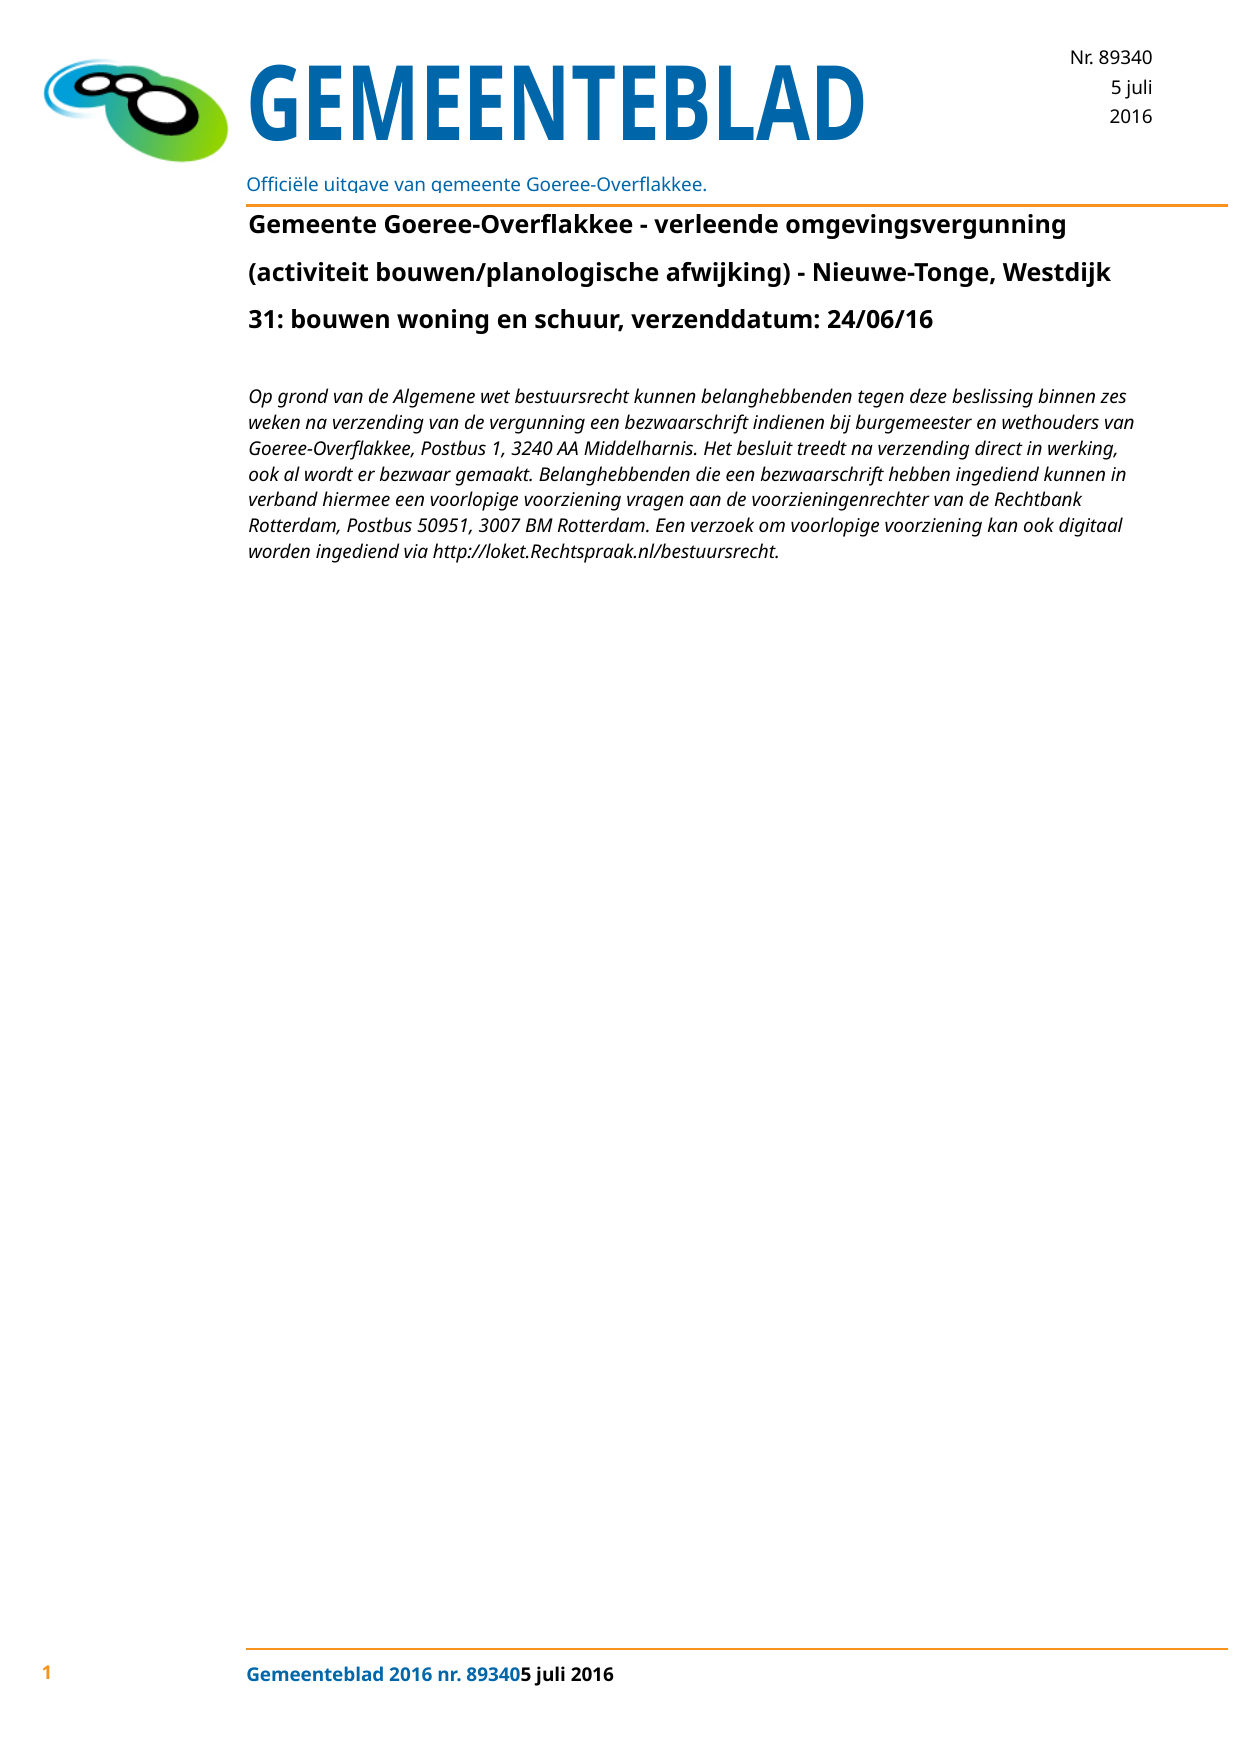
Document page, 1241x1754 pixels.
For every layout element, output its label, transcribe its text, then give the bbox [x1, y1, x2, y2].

text Op grond van de Algemene wet bestuursrecht kunnen belanghebbenden tegen deze beslissing binnen zes weken na verzending van de vergunning een bezwaarschrift indienen bij burgemeester en wethouders van Goeree-Overflakkee, Postbus 1, 3240 AA Middelharnis. Het besluit treedt na verzending direct in werking, ook al wordt er bezwaar gemaakt. Belanghebbenden die een bezwaarschrift hebben ingediend kunnen in verband hiermee een voorlopige voorziening vragen aan de voorzieningenrechter van de Rechtbank Rotterdam, Postbus 50951, 3007 BM Rotterdam. Een verzoek om voorlopige voorziening kan ook digitaal worden ingediend via http://loket.Rechtspraak.nl/bestuursrecht. [248, 384, 1152, 564]
text Gemeente Goeree-Overflakkee - verleende omgevingsvergunning (activiteit bouwen/planologische afwijking) - Nieuwe-Tonge, Westdijk 31: bouwen woning en schuur, verzenddatum: 24/06/16 [248, 207, 1152, 336]
picture [41, 47, 231, 172]
